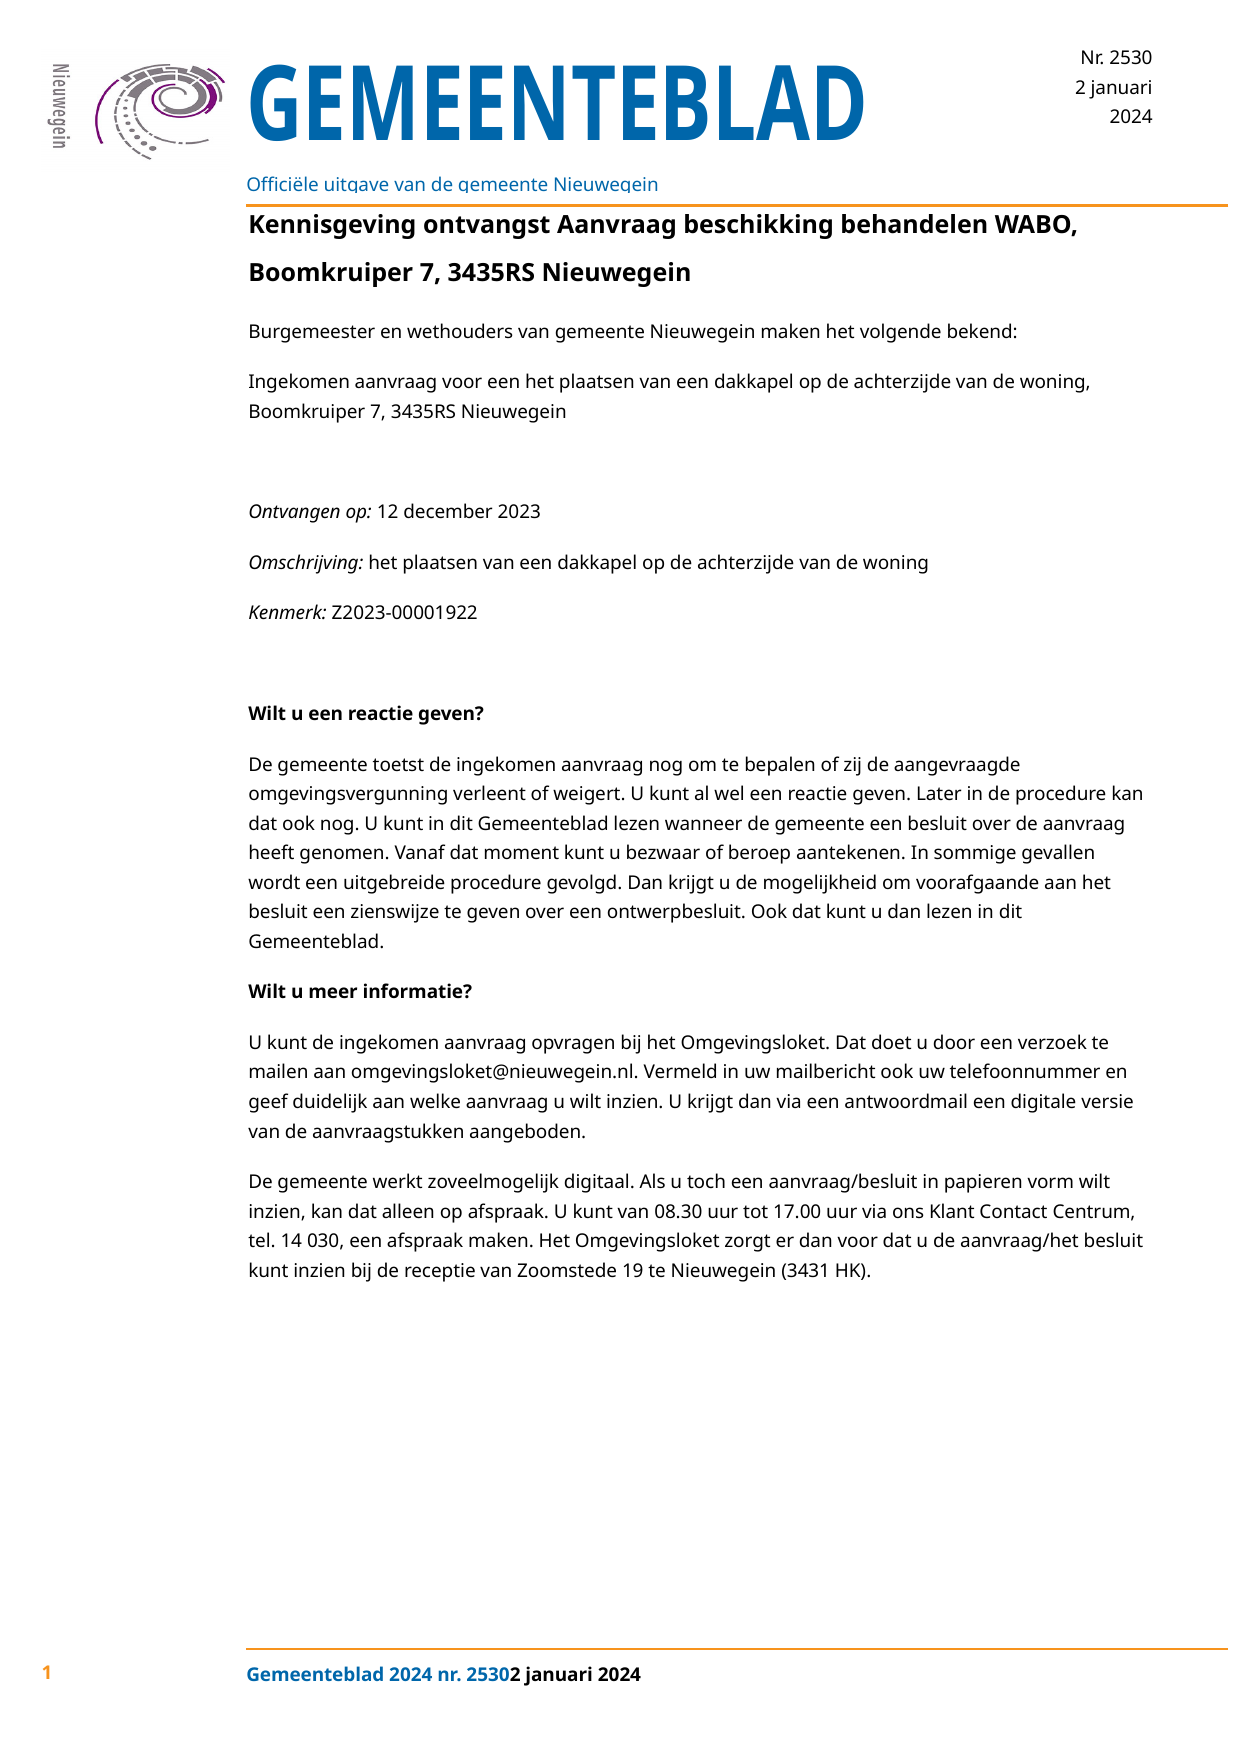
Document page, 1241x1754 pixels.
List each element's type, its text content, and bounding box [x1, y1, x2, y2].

text Kenmerk: Z2023-00001922 [248, 599, 1152, 625]
text U kunt de ingekomen aanvraag opvragen bij het Omgevingsloket. Dat doet u door een verzoek te mailen aan omgevingsloket@nieuwegein.nl. Vermeld in uw mailbericht ook uw telefoonnummer en geef duidelijk aan welke aanvraag u wilt inzien. U krijgt dan via een antwoordmail een digitale versie van de aanvraagstukken aangeboden. [248, 1029, 1152, 1144]
text De gemeente werkt zoveelmogelijk digitaal. Als u toch een aanvraag/besluit in papieren vorm wilt inzien, kan dat alleen op afspraak. U kunt van 08.30 uur tot 17.00 uur via ons Klant Contact Centrum, tel. 14 030, een afspraak maken. Het Omgevingsloket zorgt er dan voor dat u de aanvraag/het besluit kunt inzien bij de receptie van Zoomstede 19 te Nieuwegein (3431 HK). [248, 1168, 1152, 1283]
text Wilt u een reactie geven? [248, 700, 1152, 726]
text Burgemeester en wethouders van gemeente Nieuwegein maken het volgende bekend: [248, 318, 1152, 344]
text Wilt u meer informatie? [248, 979, 1152, 1004]
text Ontvangen op: 12 december 2023 [248, 499, 1152, 524]
text Ingekomen aanvraag voor een het plaatsen van een dakkapel op de achterzijde van de woning, Boomkruiper 7, 3435RS Nieuwegein [248, 368, 1152, 424]
text Omschrijving: het plaatsen van een dakkapel op de achterzijde van de woning [248, 549, 1152, 575]
text De gemeente toetst de ingekomen aanvraag nog om te bepalen of zij de aangevraagde omgevingsvergunning verleent of weigert. U kunt al wel een reactie geven. Later in de procedure kan dat ook nog. U kunt in dit Gemeenteblad lezen wanneer de gemeente een besluit over de aanvraag heeft genomen. Vanaf dat moment kunt u bezwaar of beroep aantekenen. In sommige gevallen wordt een uitgebreide procedure gevolgd. Dan krijgt u de mogelijkheid om voorafgaande aan het besluit een zienswijze te geven over een ontwerpbesluit. Ook dat kunt u dan lezen in dit Gemeenteblad. [248, 751, 1152, 954]
text Kennisgeving ontvangst Aanvraag beschikking behandelen WABO, Boomkruiper 7, 3435RS Nieuwegein [248, 207, 1152, 288]
picture [41, 47, 231, 172]
